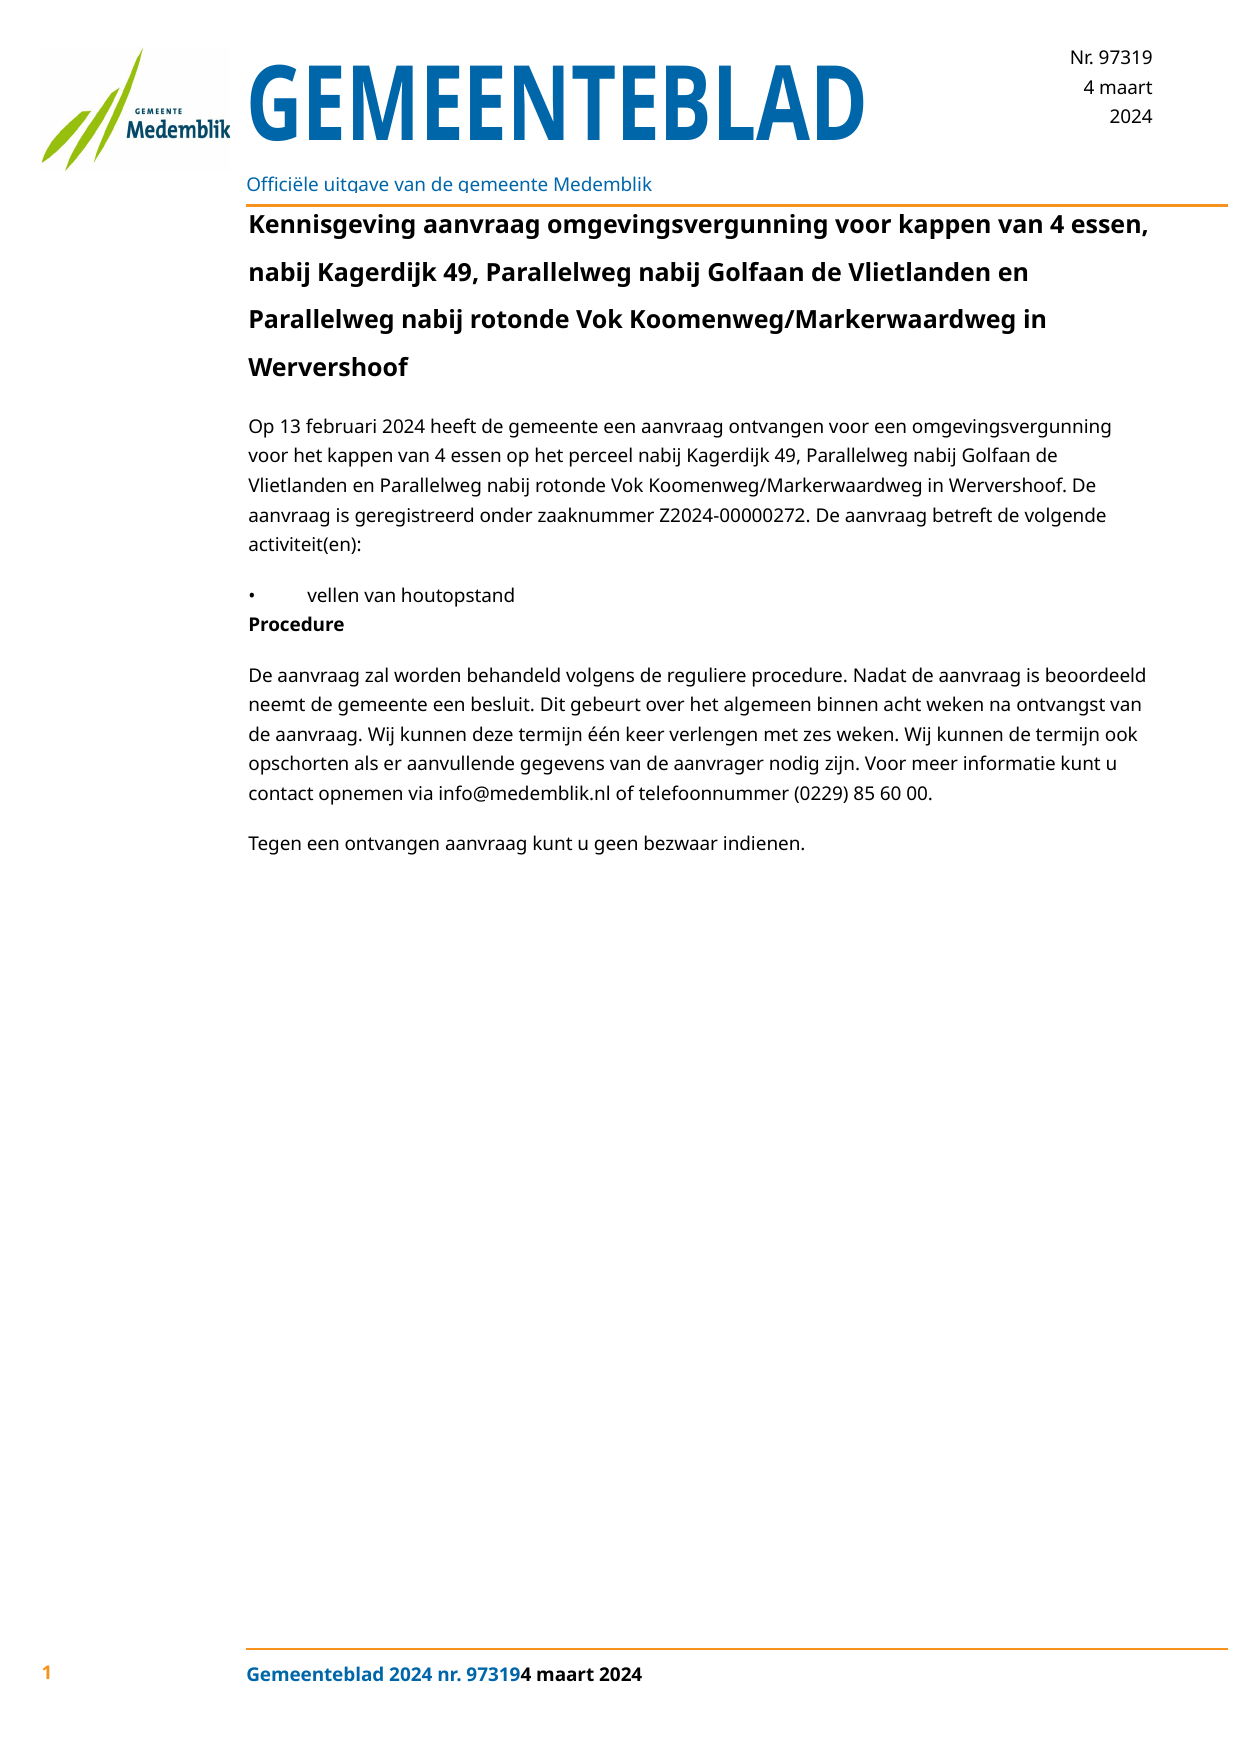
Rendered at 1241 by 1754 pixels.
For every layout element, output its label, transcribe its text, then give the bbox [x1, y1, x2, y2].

text Op 13 februari 2024 heeft de gemeente een aanvraag ontvangen voor een omgevingsvergunning voor het kappen van 4 essen op het perceel nabij Kagerdijk 49, Parallelweg nabij Golfaan de Vlietlanden en Parallelweg nabij rotonde Vok Koomenweg/Markerwaardweg in Wervershoof. De aanvraag is geregistreerd onder zaaknummer Z2024-00000272. De aanvraag betreft de volgende activiteit(en): [248, 413, 1152, 557]
picture [41, 47, 231, 172]
text De aanvraag zal worden behandeld volgens de reguliere procedure. Nadat de aanvraag is beoordeeld neemt de gemeente een besluit. Dit gebeurt over het algemeen binnen acht weken na ontvangst van de aanvraag. Wij kunnen deze termijn één keer verlengen met zes weken. Wij kunnen de termijn ook opschorten als er aanvullende gegevens van de aanvrager nodig zijn. Voor meer informatie kunt u contact opnemen via info@medemblik.nl of telefoonnummer (0229) 85 60 00. [248, 662, 1152, 806]
text Procedure [248, 611, 1152, 637]
text Tegen een ontvangen aanvraag kunt u geen bezwaar indienen. [248, 831, 1152, 856]
list vellen van houtopstand [248, 582, 1152, 608]
text Kennisgeving aanvraag omgevingsvergunning voor kappen van 4 essen, nabij Kagerdijk 49, Parallelweg nabij Golfaan de Vlietlanden en Parallelweg nabij rotonde Vok Koomenweg/Markerwaardweg in Wervershoof [248, 207, 1152, 384]
